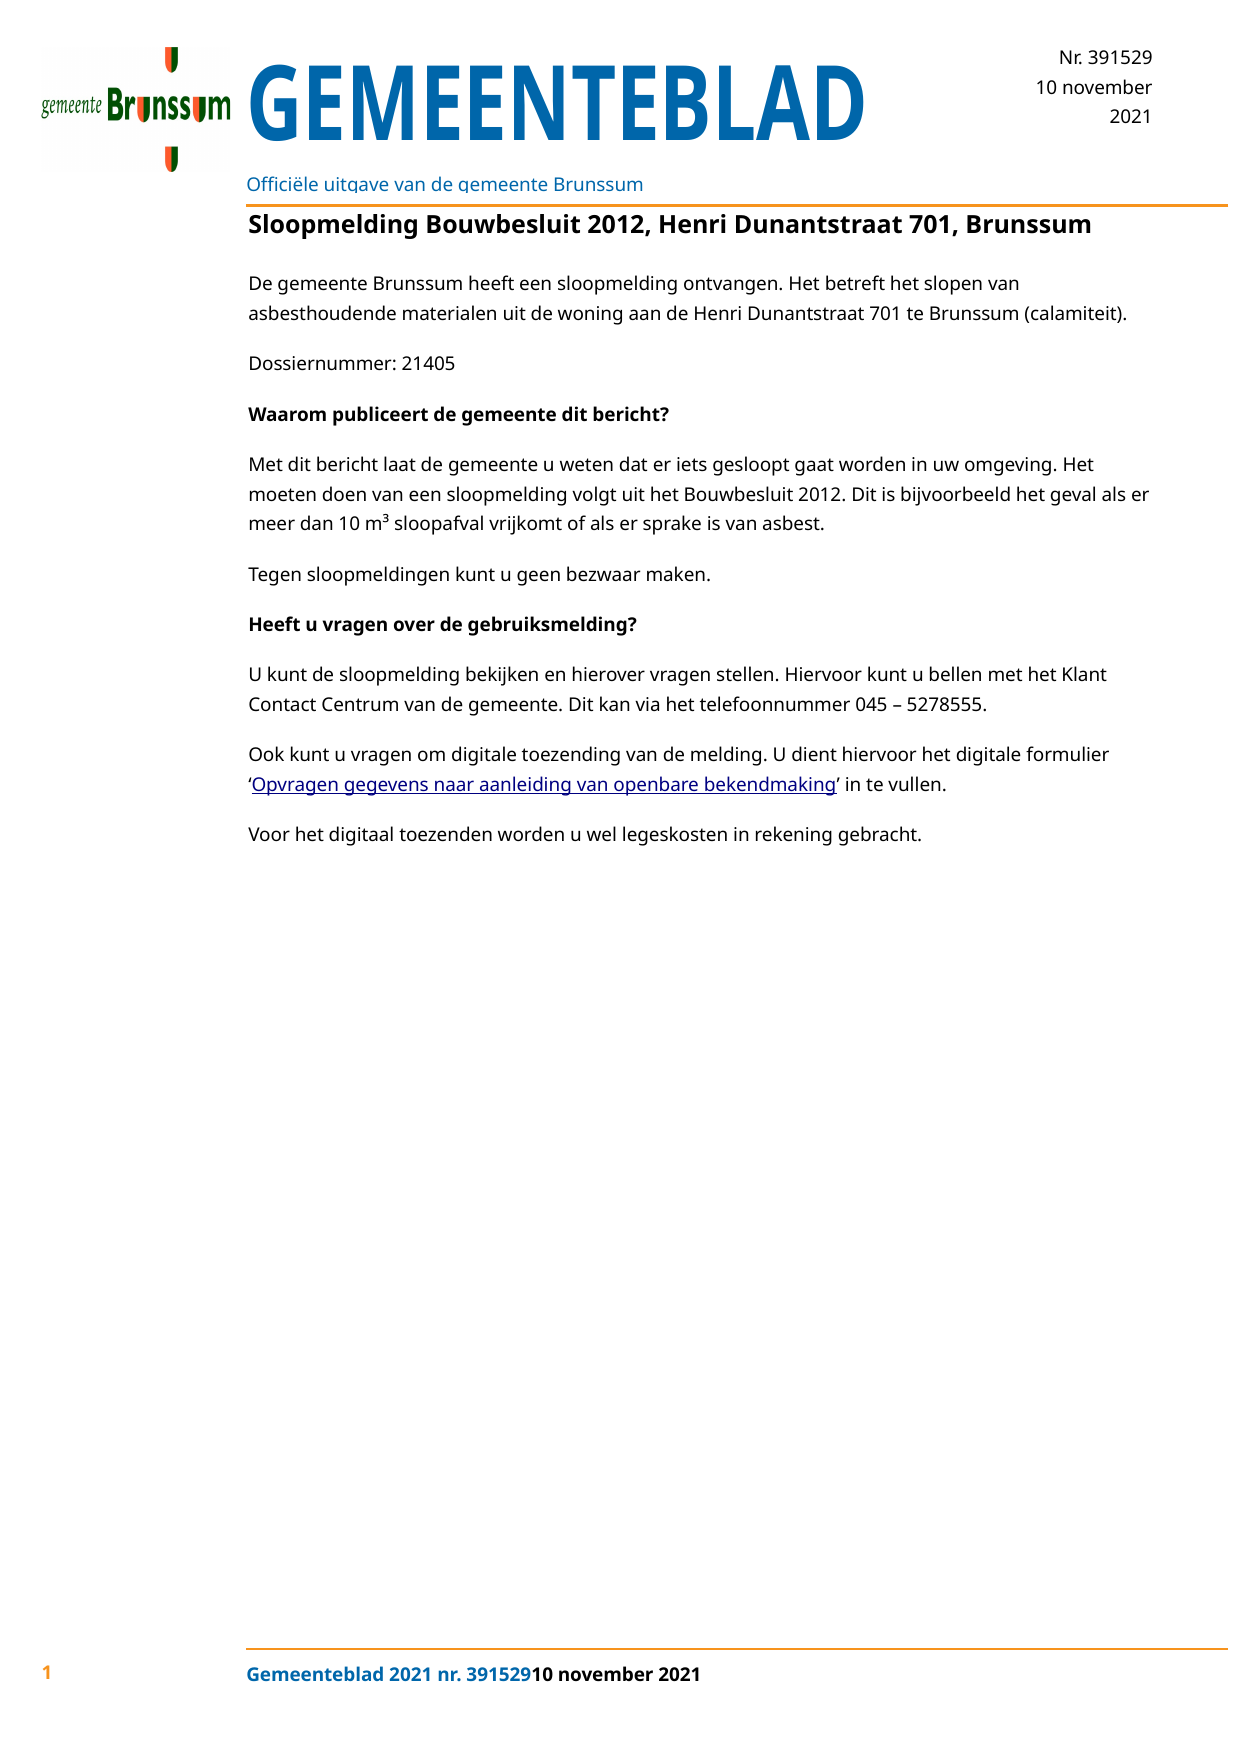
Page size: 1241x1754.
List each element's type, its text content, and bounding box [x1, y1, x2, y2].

text De gemeente Brunssum heeft een sloopmelding ontvangen. Het betreft het slopen van asbesthoudende materialen uit de woning aan de Henri Dunantstraat 701 te Brunssum (calamiteit). [248, 270, 1152, 326]
text Met dit bericht laat de gemeente u weten dat er iets gesloopt gaat worden in uw omgeving. Het moeten doen van een sloopmelding volgt uit het Bouwbesluit 2012. Dit is bijvoorbeeld het geval als er meer dan 10 m³ sloopafval vrijkomt of als er sprake is van asbest. [248, 451, 1152, 536]
text Heeft u vragen over de gebruiksmelding? [248, 611, 1152, 637]
text Ook kunt u vragen om digitale toezending van de melding. U dient hiervoor het digitale formulier ‘Opvragen gegevens naar aanleiding van openbare bekendmaking’ in te vullen. [248, 742, 1152, 797]
text Waarom publiceert de gemeente dit bericht? [248, 401, 1152, 426]
text Sloopmelding Bouwbesluit 2012, Henri Dunantstraat 701, Brunssum [248, 207, 1152, 241]
text Tegen sloopmeldingen kunt u geen bezwaar maken. [248, 561, 1152, 586]
text Dossiernummer: 21405 [248, 350, 1152, 376]
picture [41, 47, 231, 172]
text Voor het digitaal toezenden worden u wel legeskosten in rekening gebracht. [248, 822, 1152, 847]
text U kunt de sloopmelding bekijken en hierover vragen stellen. Hiervoor kunt u bellen met het Klant Contact Centrum van de gemeente. Dit kan via het telefoonnummer 045 – 5278555. [248, 662, 1152, 717]
